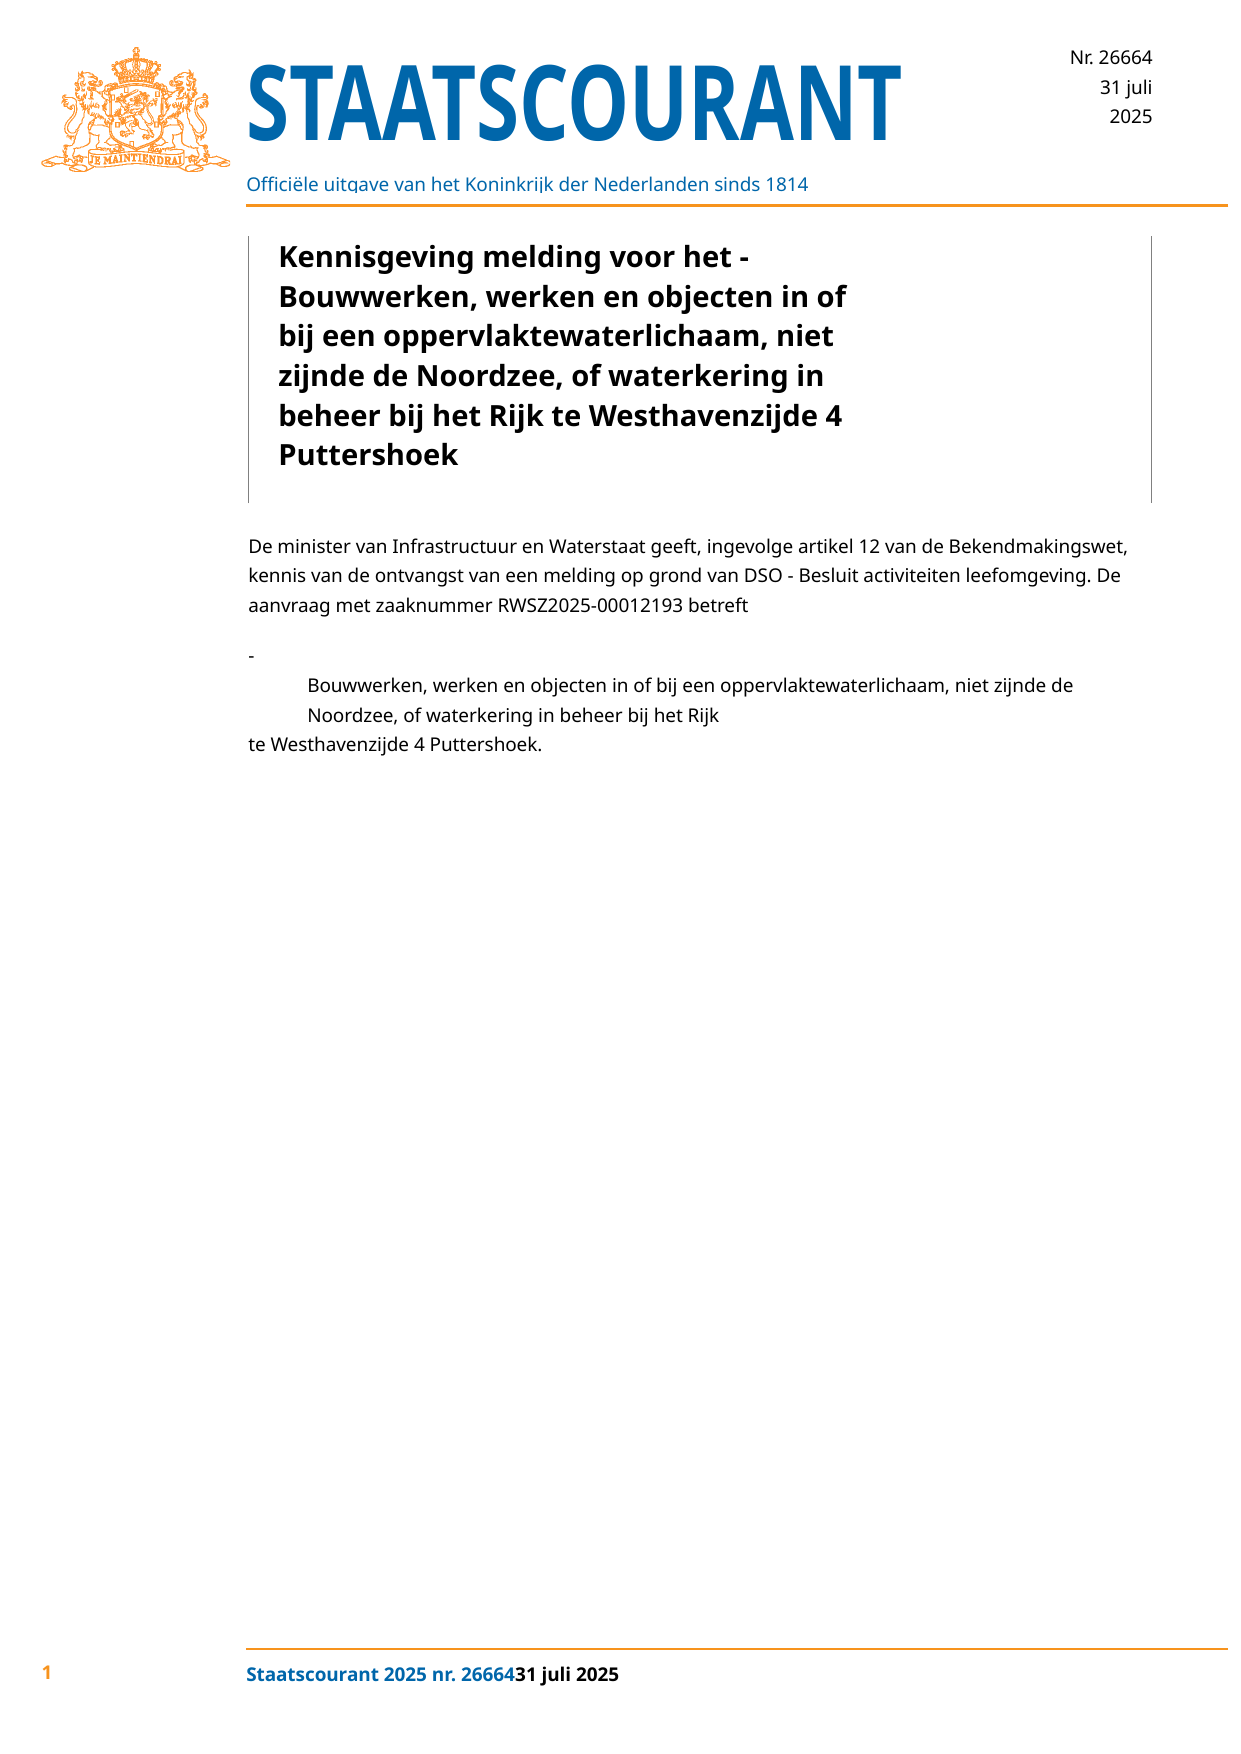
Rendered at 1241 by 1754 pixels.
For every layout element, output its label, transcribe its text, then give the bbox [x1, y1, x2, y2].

table_header Kennisgeving melding voor het -Bouwwerken, werken en objecten in of bij een oppervlaktewaterlichaam, niet zijnde de Noordzee, of waterkering in beheer bij het Rijk te Westhavenzijde 4 Puttershoek [249, 236, 850, 503]
text te Westhavenzijde 4 Puttershoek. [248, 731, 1152, 757]
picture [912, 236, 1090, 414]
table_header [850, 414, 1151, 503]
table_header [850, 236, 912, 413]
picture [41, 47, 231, 172]
table_header [1090, 236, 1151, 413]
text De minister van Infrastructuur en Waterstaat geeft, ingevolge artikel 12 van de Bekendmakingswet, kennis van de ontvangst van een melding op grond van DSO - Besluit activiteiten leefomgeving. De aanvraag met zaaknummer RWSZ2025-00012193 betreft [248, 533, 1152, 618]
list Bouwwerken, werken en objecten in of bij een oppervlaktewaterlichaam, niet zijnde de Noordzee, of waterkering in beheer bij het Rijk [248, 672, 1152, 727]
